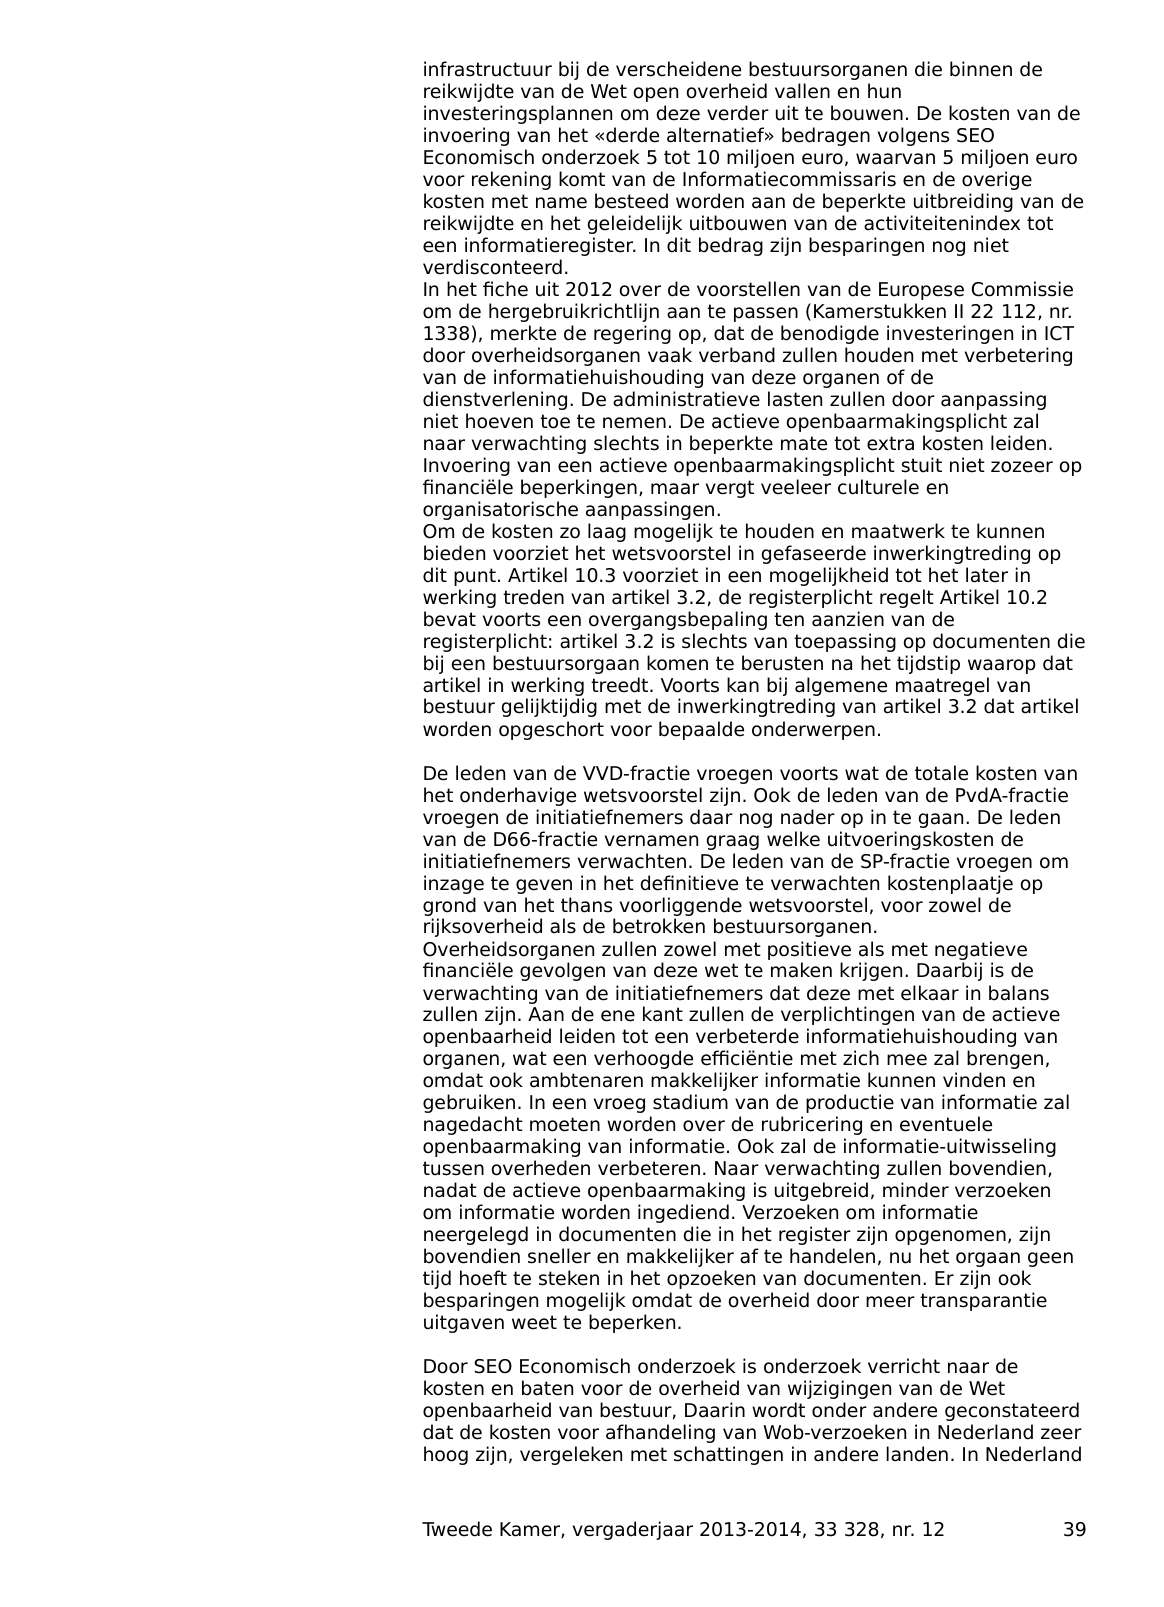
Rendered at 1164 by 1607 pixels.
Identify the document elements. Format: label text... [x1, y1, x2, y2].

text De leden van de VVD-fractie vroegen voorts wat de totale kosten van het onderhavige wetsvoorstel zijn. Ook de leden van de PvdA-fractie vroegen de initiatiefnemers daar nog nader op in te gaan. De leden van de D66-fractie vernamen graag welke uitvoeringskosten de initiatiefnemers verwachten. De leden van de SP-fractie vroegen om inzage te geven in het definitieve te verwachten kostenplaatje op grond van het thans voorliggende wetsvoorstel, voor zowel de rijksoverheid als de betrokken bestuursorganen. [422, 763, 1087, 938]
text Overheidsorganen zullen zowel met positieve als met negatieve financiële gevolgen van deze wet te maken krijgen. Daarbij is de verwachting van de initiatiefnemers dat deze met elkaar in balans zullen zijn. Aan de ene kant zullen de verplichtingen van de actieve openbaarheid leiden tot een verbeterde informatiehuishouding van organen, wat een verhoogde efficiëntie met zich mee zal brengen, omdat ook ambtenaren makkelijker informatie kunnen vinden en gebruiken. In een vroeg stadium van de productie van informatie zal nagedacht moeten worden over de rubricering en eventuele openbaarmaking van informatie. Ook zal de informatie-uitwisseling tussen overheden verbeteren. Naar verwachting zullen bovendien, nadat de actieve openbaarmaking is uitgebreid, minder verzoeken om informatie worden ingediend. Verzoeken om informatie neergelegd in documenten die in het register zijn opgenomen, zijn bovendien sneller en makkelijker af te handelen, nu het orgaan geen tijd hoeft te steken in het opzoeken van documenten. Er zijn ook besparingen mogelijk omdat de overheid door meer transparantie uitgaven weet te beperken. [422, 938, 1087, 1334]
text infrastructuur bij de verscheidene bestuursorganen die binnen de reikwijdte van de Wet open overheid vallen en hun investeringsplannen om deze verder uit te bouwen. De kosten van de invoering van het «derde alternatief» bedragen volgens SEO Economisch onderzoek 5 tot 10 miljoen euro, waarvan 5 miljoen euro voor rekening komt van de Informatiecommissaris en de overige kosten met name besteed worden aan de beperkte uitbreiding van de reikwijdte en het geleidelijk uitbouwen van de activiteitenindex tot een informatieregister. In dit bedrag zijn besparingen nog niet verdisconteerd. [422, 59, 1087, 279]
text Door SEO Economisch onderzoek is onderzoek verricht naar de kosten en baten voor de overheid van wijzigingen van de Wet openbaarheid van bestuur, Daarin wordt onder andere geconstateerd dat de kosten voor afhandeling van Wob-verzoeken in Nederland zeer hoog zijn, vergeleken met schattingen in andere landen. In Nederland [422, 1356, 1087, 1466]
text Om de kosten zo laag mogelijk te houden en maatwerk te kunnen bieden voorziet het wetsvoorstel in gefaseerde inwerkingtreding op dit punt. Artikel 10.3 voorziet in een mogelijkheid tot het later in werking treden van artikel 3.2, de registerplicht regelt Artikel 10.2 bevat voorts een overgangsbepaling ten aanzien van de registerplicht: artikel 3.2 is slechts van toepassing op documenten die bij een bestuursorgaan komen te berusten na het tijdstip waarop dat artikel in werking treedt. Voorts kan bij algemene maatregel van bestuur gelijktijdig met de inwerkingtreding van artikel 3.2 dat artikel worden opgeschort voor bepaalde onderwerpen. [422, 521, 1087, 740]
text In het fiche uit 2012 over de voorstellen van de Europese Commissie om de hergebruikrichtlijn aan te passen (Kamerstukken II 22 112, nr. 1338), merkte de regering op, dat de benodigde investeringen in ICT door overheidsorganen vaak verband zullen houden met verbetering van de informatiehuishouding van deze organen of de dienstverlening. De administratieve lasten zullen door aanpassing niet hoeven toe te nemen. De actieve openbaarmakingsplicht zal naar verwachting slechts in beperkte mate tot extra kosten leiden. Invoering van een actieve openbaarmakingsplicht stuit niet zozeer op financiële beperkingen, maar vergt veeleer culturele en organisatorische aanpassingen. [422, 279, 1087, 521]
